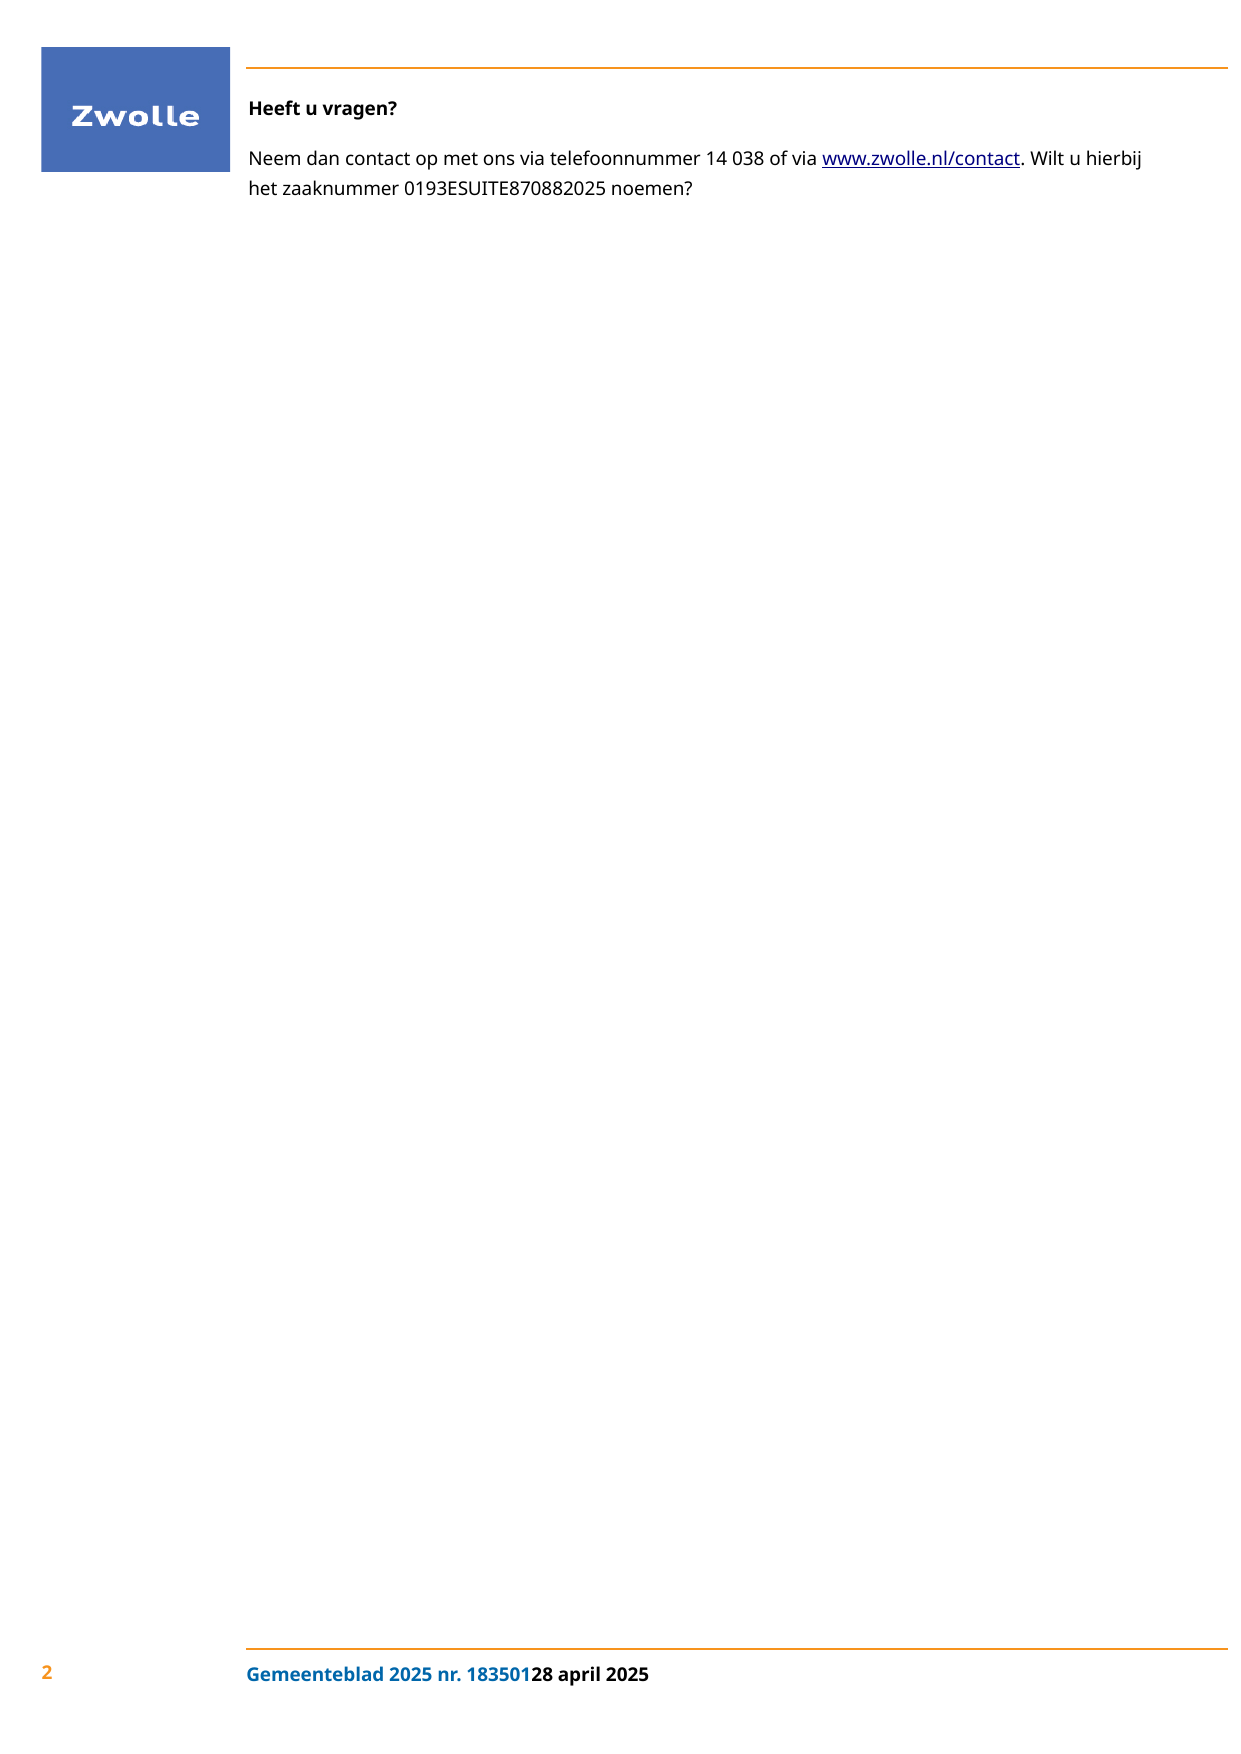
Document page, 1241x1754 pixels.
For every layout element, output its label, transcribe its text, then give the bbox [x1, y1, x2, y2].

text Heeft u vragen? [248, 95, 1152, 121]
text Neem dan contact op met ons via telefoonnummer 14 038 of via www.zwolle.nl/contact. Wilt u hierbij het zaaknummer 0193ESUITE870882025 noemen? [248, 145, 1152, 201]
picture [41, 47, 231, 172]
